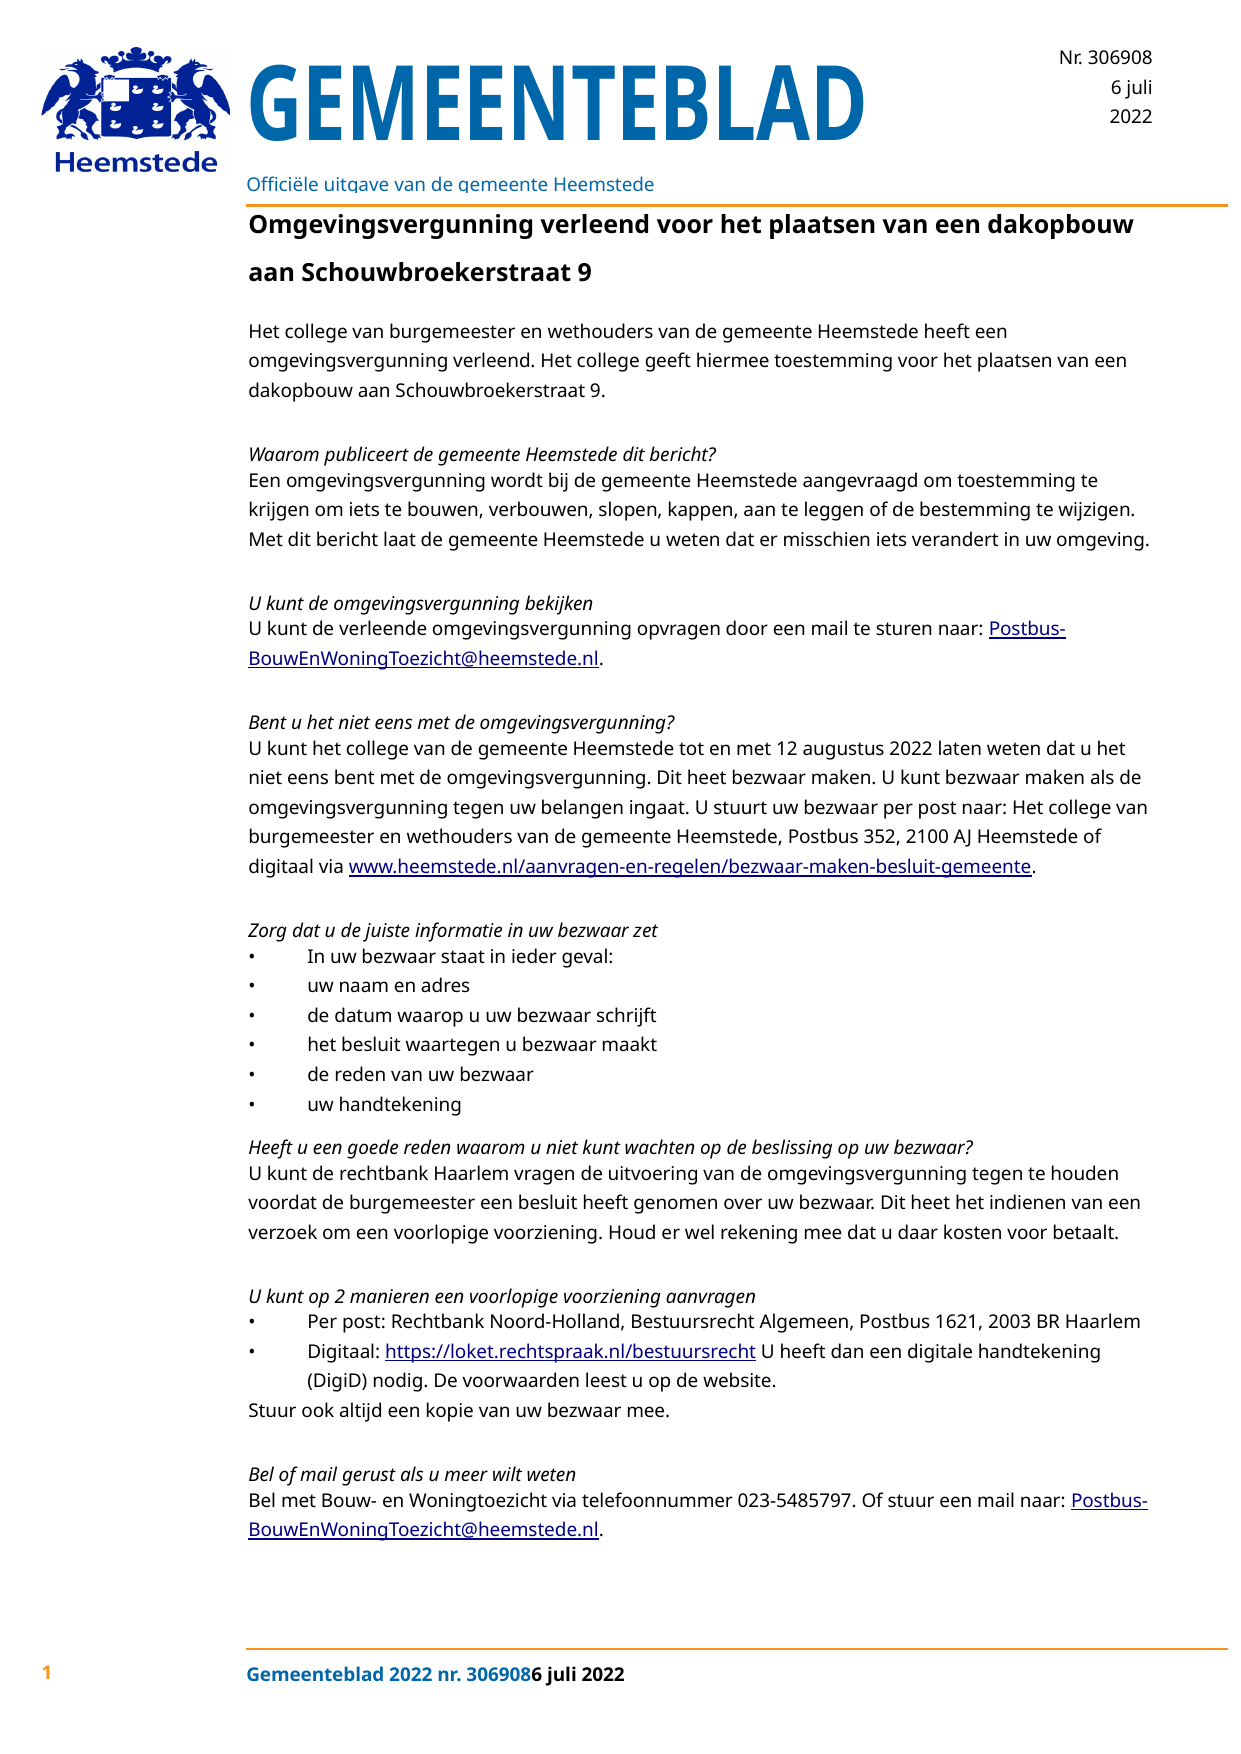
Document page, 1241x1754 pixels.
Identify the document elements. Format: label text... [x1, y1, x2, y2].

picture [41, 47, 231, 172]
text Stuur ook altijd een kopie van uw bezwaar mee. [248, 1397, 1152, 1423]
list de reden van uw bezwaar [248, 1061, 1152, 1087]
text Een omgevingsvergunning wordt bij de gemeente Heemstede aangevraagd om toestemming te krijgen om iets te bouwen, verbouwen, slopen, kappen, aan te leggen of de bestemming te wijzigen. Met dit bericht laat de gemeente Heemstede u weten dat er misschien iets verandert in uw omgeving. [248, 467, 1152, 552]
text Omgevingsvergunning verleend voor het plaatsen van een dakopbouw aan Schouwbroekerstraat 9 [248, 207, 1152, 288]
list uw handtekening [248, 1091, 1152, 1117]
text Waarom publiceert de gemeente Heemstede dit bericht? [248, 441, 1152, 467]
list het besluit waartegen u bezwaar maakt [248, 1032, 1152, 1057]
text Het college van burgemeester en wethouders van de gemeente Heemstede heeft een omgevingsvergunning verleend. Het college geeft hiermee toestemming voor het plaatsen van een dakopbouw aan Schouwbroekerstraat 9. [248, 318, 1152, 403]
text U kunt op 2 manieren een voorlopige voorziening aanvragen [248, 1283, 1152, 1308]
text U kunt de rechtbank Haarlem vragen de uitvoering van de omgevingsvergunning tegen te houden voordat de burgemeester een besluit heeft genomen over uw bezwaar. Dit heet het indienen van een verzoek om een voorlopige voorziening. Houd er wel rekening mee dat u daar kosten voor betaalt. [248, 1160, 1152, 1244]
text U kunt het college van de gemeente Heemstede tot en met 12 augustus 2022 laten weten dat u het niet eens bent met de omgevingsvergunning. Dit heet bezwaar maken. U kunt bezwaar maken als de omgevingsvergunning tegen uw belangen ingaat. U stuurt uw bezwaar per post naar: Het college van burgemeester en wethouders van de gemeente Heemstede, Postbus 352, 2100 AJ Heemstede of digitaal via www.heemstede.nl/aanvragen-en-regelen/bezwaar-maken-besluit-gemeente. [248, 735, 1152, 879]
text Bel of mail gerust als u meer wilt weten [248, 1461, 1152, 1487]
text U kunt de verleende omgevingsvergunning opvragen door een mail te sturen naar: Postbus-BouwEnWoningToezicht@heemstede.nl. [248, 616, 1152, 671]
list Per post: Rechtbank Noord-Holland, Bestuursrecht Algemeen, Postbus 1621, 2003 BR Haarlem [248, 1308, 1152, 1334]
text Heeft u een goede reden waarom u niet kunt wachten op de beslissing op uw bezwaar? [248, 1134, 1152, 1160]
text U kunt de omgevingsvergunning bekijken [248, 590, 1152, 616]
list Digitaal: https://loket.rechtspraak.nl/bestuursrecht U heeft dan een digitale handtekening (DigiD) nodig. De voorwaarden leest u op de website. [248, 1338, 1152, 1393]
list In uw bezwaar staat in ieder geval: [248, 943, 1152, 969]
text Bel met Bouw- en Woningtoezicht via telefoonnummer 023-5485797. Of stuur een mail naar: Postbus-BouwEnWoningToezicht@heemstede.nl. [248, 1487, 1152, 1542]
list de datum waarop u uw bezwaar schrijft [248, 1002, 1152, 1028]
text Zorg dat u de juiste informatie in uw bezwaar zet [248, 917, 1152, 943]
text Bent u het niet eens met de omgevingsvergunning? [248, 709, 1152, 735]
list uw naam en adres [248, 972, 1152, 998]
